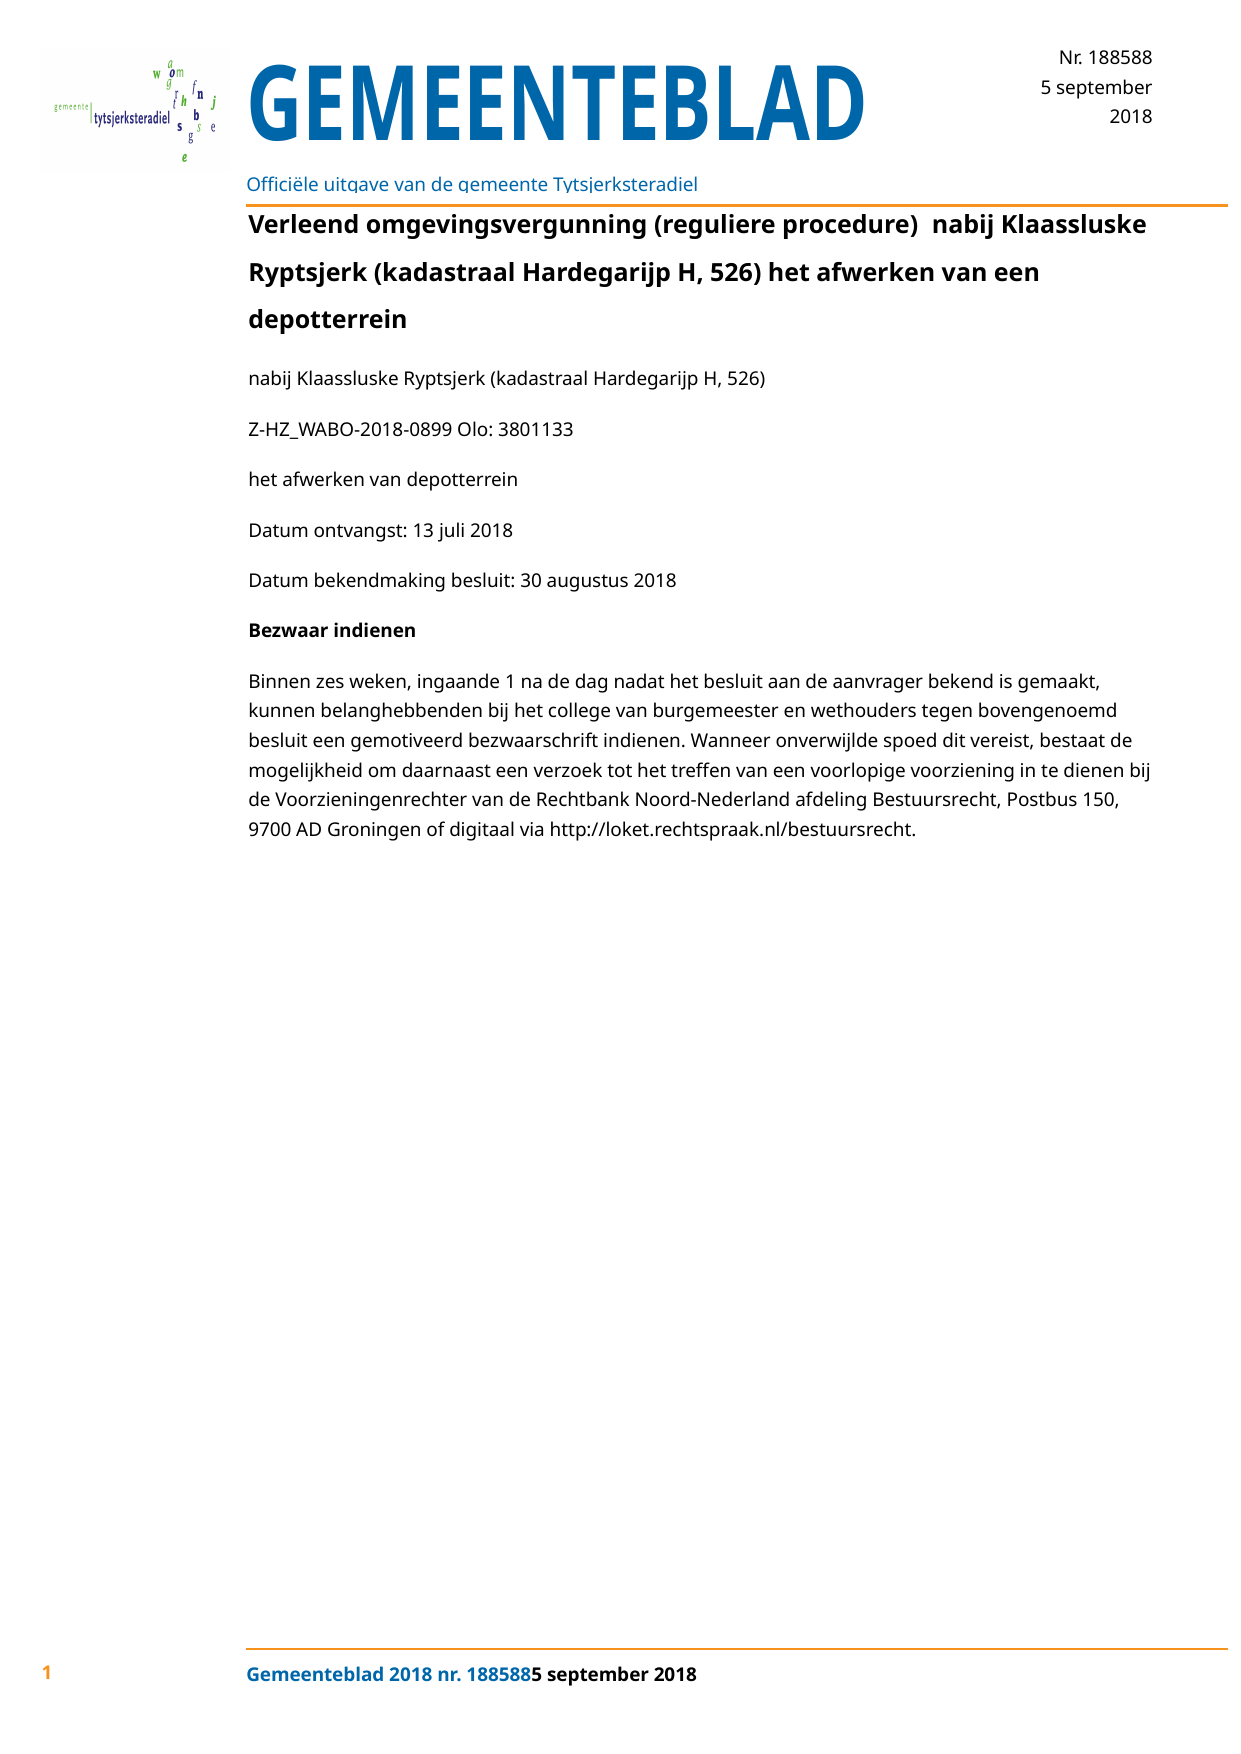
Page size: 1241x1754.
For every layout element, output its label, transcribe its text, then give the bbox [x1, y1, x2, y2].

text Datum bekendmaking besluit: 30 augustus 2018 [248, 567, 1152, 593]
text Binnen zes weken, ingaande 1 na de dag nadat het besluit aan de aanvrager bekend is gemaakt, kunnen belanghebbenden bij het college van burgemeester en wethouders tegen bovengenoemd besluit een gemotiveerd bezwaarschrift indienen. Wanneer onverwijlde spoed dit vereist, bestaat de mogelijkheid om daarnaast een verzoek tot het treffen van een voorlopige voorziening in te dienen bij de Voorzieningenrechter van de Rechtbank Noord-Nederland afdeling Bestuursrecht, Postbus 150, 9700 AD Groningen of digitaal via http://loket.rechtspraak.nl/bestuursrecht. [248, 668, 1152, 842]
text Datum ontvangst: 13 juli 2018 [248, 517, 1152, 542]
picture [41, 47, 231, 172]
text Z-HZ_WABO-2018-0899 Olo: 3801133 [248, 416, 1152, 442]
text Bezwaar indienen [248, 618, 1152, 643]
text het afwerken van depotterrein [248, 466, 1152, 492]
text nabij Klaassluske Ryptsjerk (kadastraal Hardegarijp H, 526) [248, 366, 1152, 391]
text Verleend omgevingsvergunning (reguliere procedure) nabij Klaassluske Ryptsjerk (kadastraal Hardegarijp H, 526) het afwerken van een depotterrein [248, 207, 1152, 336]
